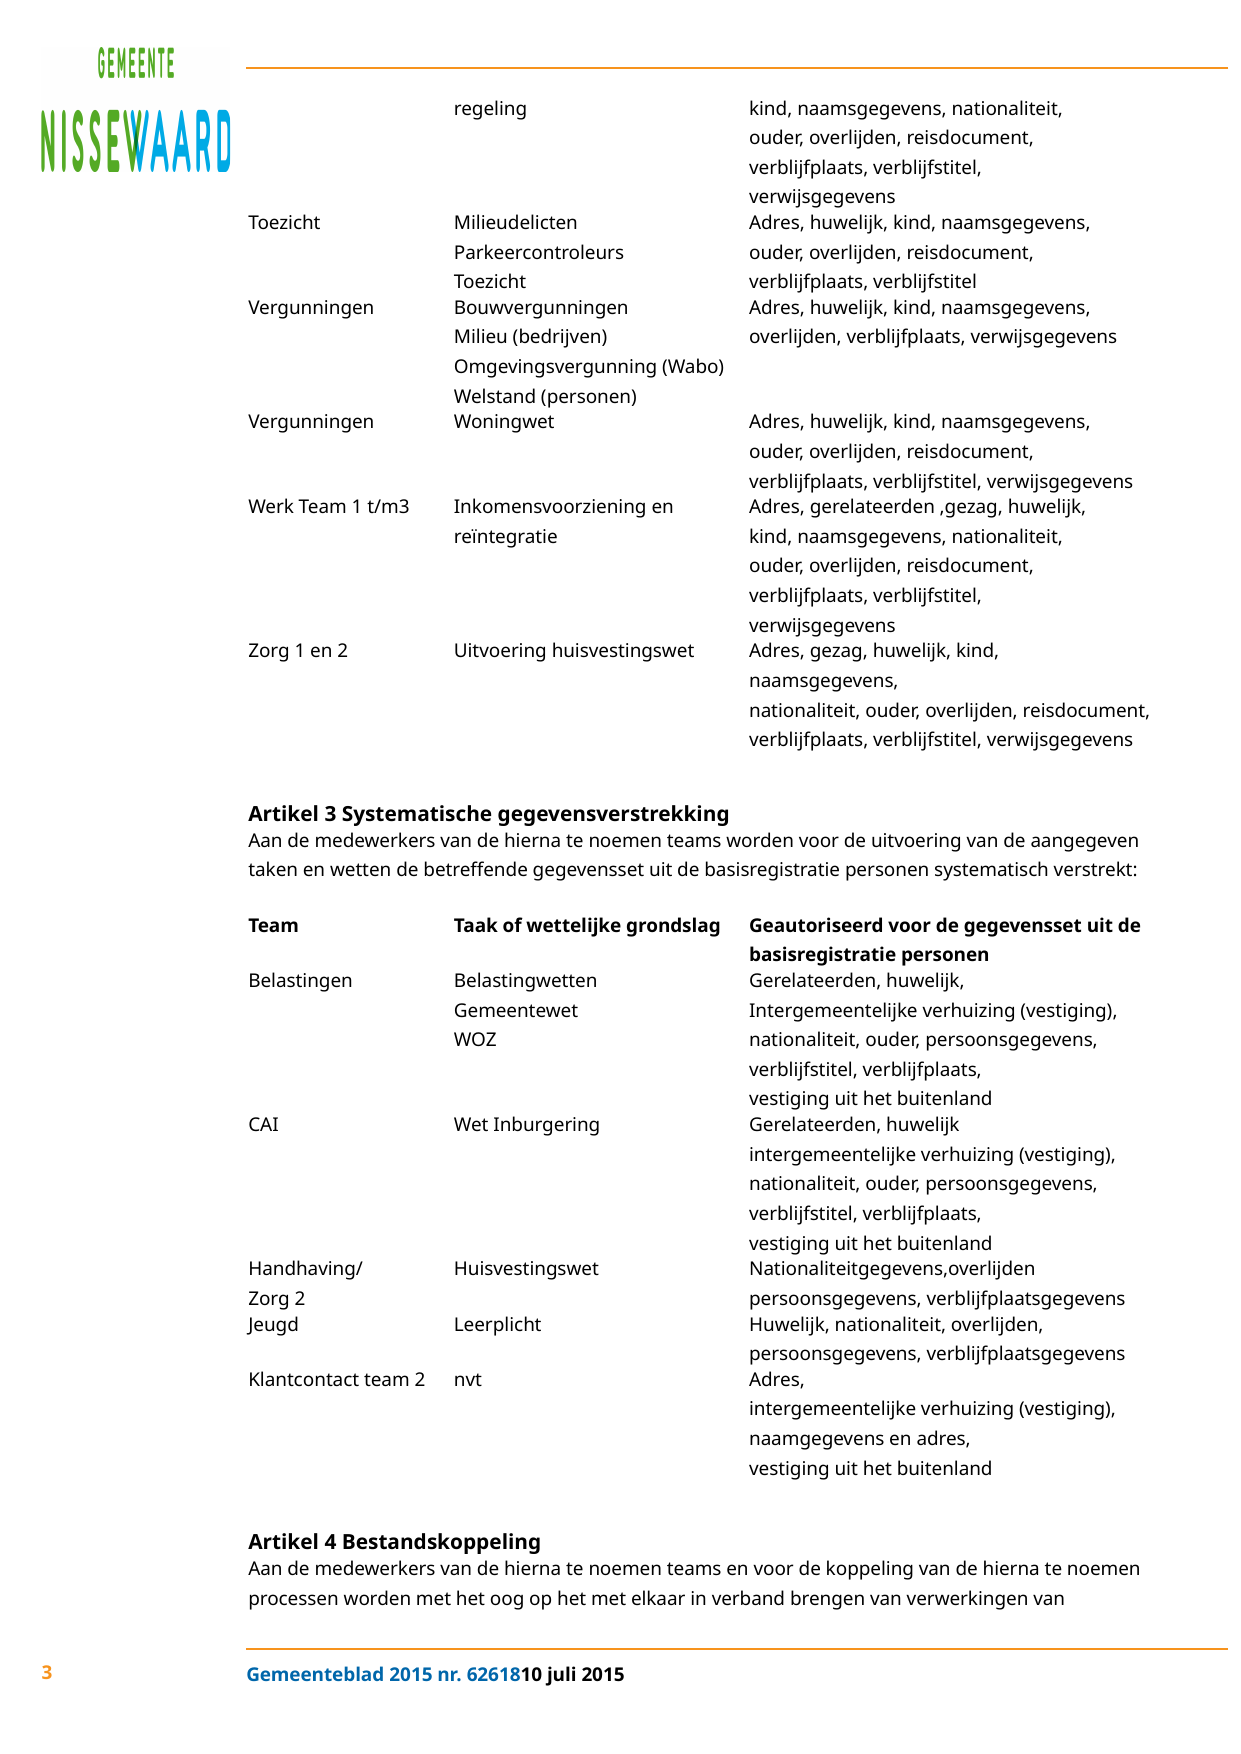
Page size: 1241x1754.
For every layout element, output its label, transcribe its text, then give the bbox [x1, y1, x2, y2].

table_cell Bouwvergunningen Milieu (bedrijven) Omgevingsvergunning (Wabo) Welstand (personen) [454, 294, 749, 409]
table_cell Adres, huwelijk, kind, naamsgegevens, ouder, overlijden, reisdocument, verblijfplaats, verblijfstitel [749, 209, 1152, 294]
table_cell Klantcontact team 2 [248, 1366, 454, 1481]
table_cell Adres, gezag, huwelijk, kind, naamsgegevens, nationaliteit, ouder, overlijden, reisdocument, verblijfplaats, verblijfstitel, verwijsgegevens [749, 638, 1152, 752]
table_cell Woningwet [454, 409, 749, 493]
text Aan de medewerkers van de hierna te noemen teams en voor de koppeling van de hierna te noemen processen worden met het oog op het met elkaar in verband brengen van verwerkingen van [248, 1556, 1152, 1611]
table_cell Werk Team 1 t/m3 [248, 494, 454, 638]
table_cell Handhaving/ Zorg 2 [248, 1255, 454, 1311]
table_cell [248, 95, 454, 209]
table_cell Vergunningen [248, 409, 454, 493]
table_header Team [248, 912, 454, 967]
table_cell kind, naamsgegevens, nationaliteit, ouder, overlijden, reisdocument, verblijfplaats, verblijfstitel, verwijsgegevens [749, 95, 1152, 209]
table_cell CAI [248, 1111, 454, 1255]
text Artikel 4 Bestandskoppeling [248, 1527, 1152, 1556]
picture [154, 157, 165, 172]
table_cell Gerelateerden, huwelijk, Intergemeentelijke verhuizing (vestiging), nationaliteit, ouder, persoonsgegevens, verblijfstitel, verblijfplaats, vestiging uit het buitenland [749, 967, 1152, 1111]
table_cell Adres, huwelijk, kind, naamsgegevens, overlijden, verblijfplaats, verwijsgegevens [749, 294, 1152, 409]
table_cell Toezicht [248, 209, 454, 294]
table_cell nvt [454, 1366, 749, 1481]
table_cell Uitvoering huisvestingswet [454, 638, 749, 752]
picture [201, 122, 206, 138]
table_cell Adres, gerelateerden ,gezag, huwelijk, kind, naamsgegevens, nationaliteit, ouder, overlijden, reisdocument, verblijfplaats, verblijfstitel, verwijsgegevens [749, 494, 1152, 638]
table_cell Milieudelicten Parkeercontroleurs Toezicht [454, 209, 749, 294]
table_cell Adres, intergemeentelijke verhuizing (vestiging), naamgegevens en adres, vestiging uit het buitenland [749, 1366, 1152, 1481]
picture [200, 151, 206, 172]
text Artikel 3 Systematische gegevensverstrekking [248, 799, 1152, 827]
table_cell Belastingwetten Gemeentewet WOZ [454, 967, 749, 1111]
table_cell Wet Inburgering [454, 1111, 749, 1255]
table_cell regeling [454, 95, 749, 209]
table_cell Nationaliteitgegevens,overlijden persoonsgegevens, verblijfplaatsgegevens [749, 1255, 1152, 1311]
text Aan de medewerkers van de hierna te noemen teams worden voor de uitvoering van de aangegeven taken en wetten de betreffende gegevensset uit de basisregistratie personen systematisch verstrekt: [248, 827, 1152, 882]
table_header Geautoriseerd voor de gegevensset uit de basisregistratie personen [749, 912, 1152, 967]
picture [41, 47, 231, 172]
table_cell Jeugd [248, 1311, 454, 1366]
table_cell Gerelateerden, huwelijk intergemeentelijke verhuizing (vestiging), nationaliteit, ouder, persoonsgegevens, verblijfstitel, verblijfplaats, vestiging uit het buitenland [749, 1111, 1152, 1255]
picture [176, 157, 187, 172]
table_cell Huisvestingswet [454, 1255, 749, 1311]
table_cell Zorg 1 en 2 [248, 638, 454, 752]
table_cell Huwelijk, nationaliteit, overlijden, persoonsgegevens, verblijfplaatsgegevens [749, 1311, 1152, 1366]
table_header Taak of wettelijke grondslag [454, 912, 749, 967]
table_cell Vergunningen [248, 294, 454, 409]
table_cell Adres, huwelijk, kind, naamsgegevens, ouder, overlijden, reisdocument, verblijfplaats, verblijfstitel, verwijsgegevens [749, 409, 1152, 493]
picture [222, 122, 227, 160]
table_cell Inkomensvoorziening en reïntegratie [454, 494, 749, 638]
table_cell Leerplicht [454, 1311, 749, 1366]
table_cell Belastingen [248, 967, 454, 1111]
